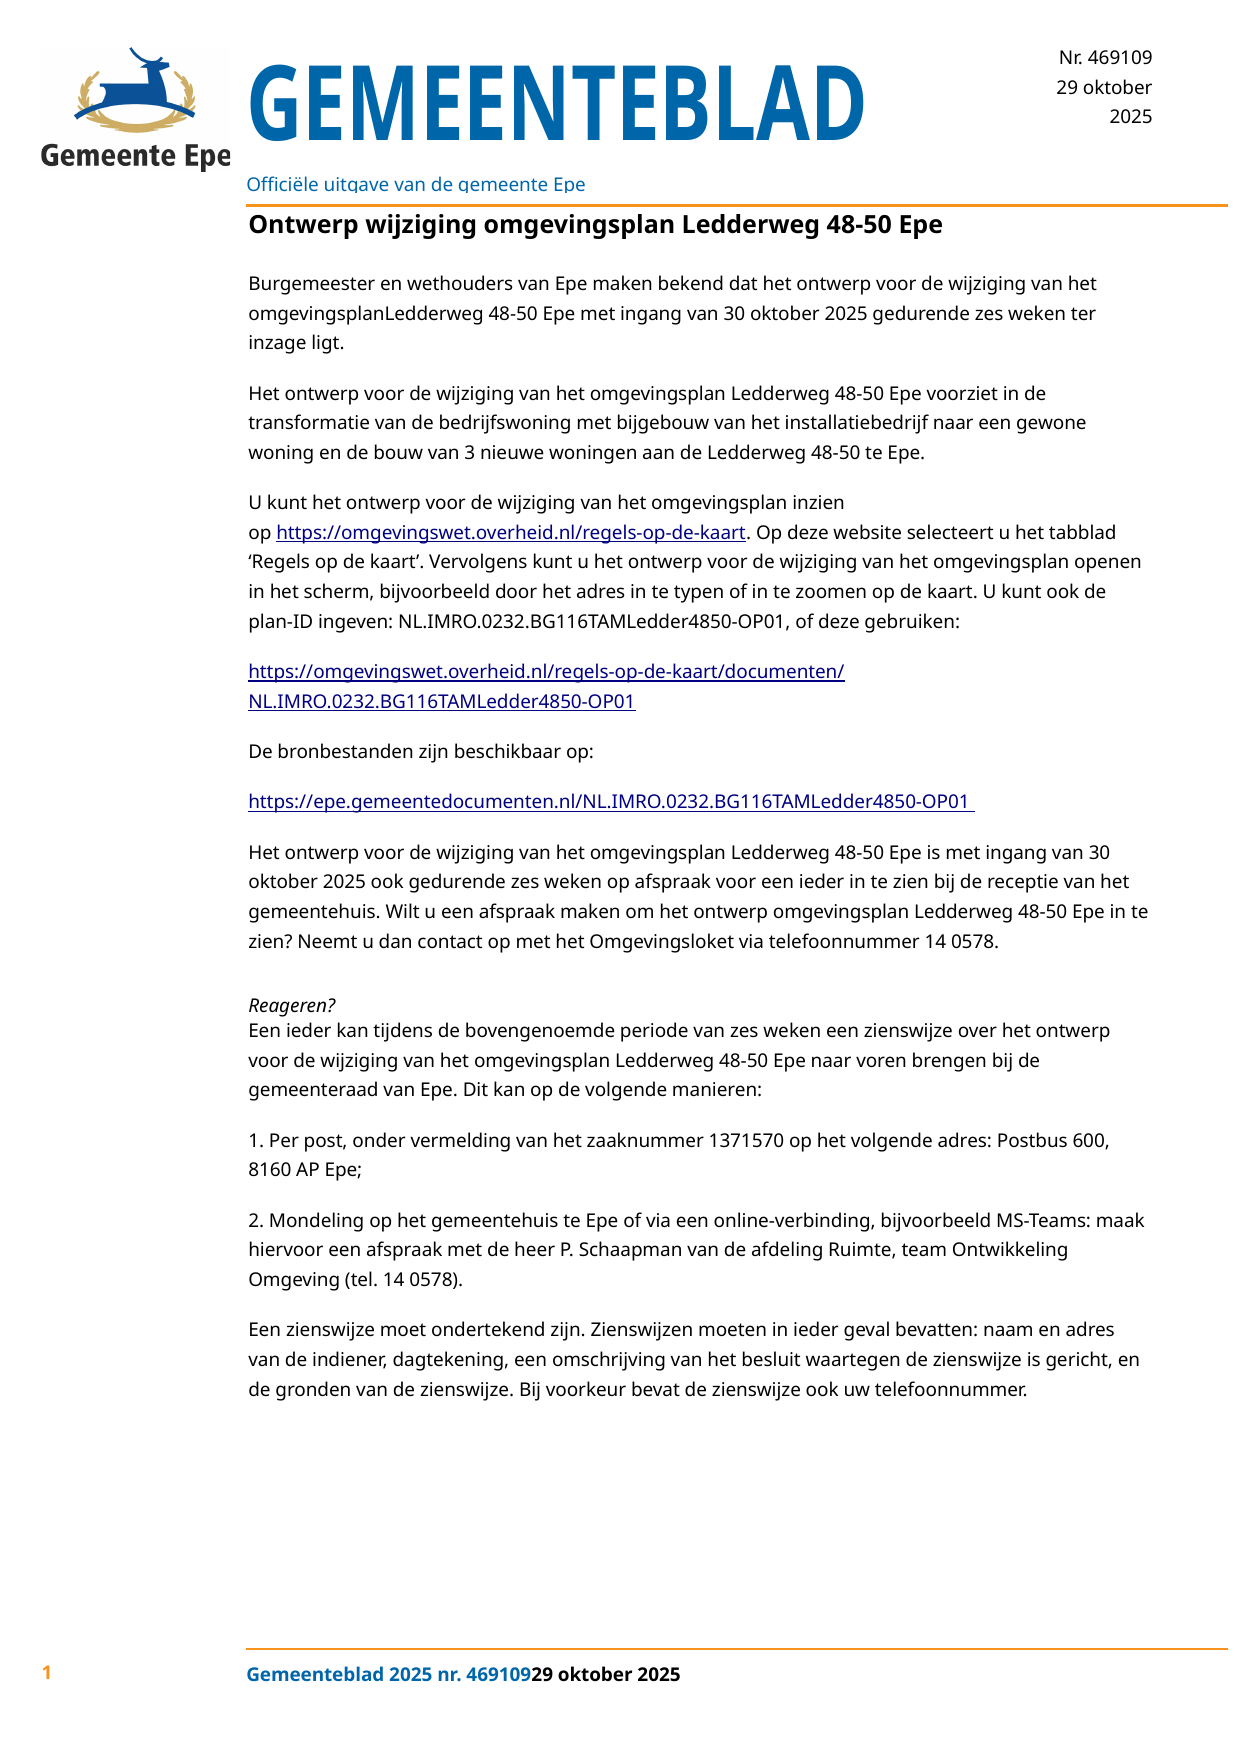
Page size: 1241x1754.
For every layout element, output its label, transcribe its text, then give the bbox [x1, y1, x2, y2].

text Een ieder kan tijdens de bovengenoemde periode van zes weken een zienswijze over het ontwerp voor de wijziging van het omgevingsplan Ledderweg 48-50 Epe naar voren brengen bij de gemeenteraad van Epe. Dit kan op de volgende manieren: [248, 1017, 1152, 1102]
text Het ontwerp voor de wijziging van het omgevingsplan Ledderweg 48-50 Epe voorziet in de transformatie van de bedrijfswoning met bijgebouw van het installatiebedrijf naar een gewone woning en de bouw van 3 nieuwe woningen aan de Ledderweg 48-50 te Epe. [248, 380, 1152, 465]
text https://omgevingswet.overheid.nl/regels-op-de-kaart/documenten/NL.IMRO.0232.BG116TAMLedder4850-OP01 [248, 658, 1152, 713]
text Reageren? [248, 992, 1152, 1017]
text Het ontwerp voor de wijziging van het omgevingsplan Ledderweg 48-50 Epe is met ingang van 30 oktober 2025 ook gedurende zes weken op afspraak voor een ieder in te zien bij de receptie van het gemeentehuis. Wilt u een afspraak maken om het ontwerp omgevingsplan Ledderweg 48-50 Epe in te zien? Neemt u dan contact op met het Omgevingsloket via telefoonnummer 14 0578. [248, 839, 1152, 953]
text 1. Per post, onder vermelding van het zaaknummer 1371570 op het volgende adres: Postbus 600, 8160 AP Epe; [248, 1127, 1152, 1182]
text Burgemeester en wethouders van Epe maken bekend dat het ontwerp voor de wijziging van het omgevingsplanLedderweg 48-50 Epe met ingang van 30 oktober 2025 gedurende zes weken ter inzage ligt. [248, 270, 1152, 355]
text Een zienswijze moet ondertekend zijn. Zienswijzen moeten in ieder geval bevatten: naam en adres van de indiener, dagtekening, een omschrijving van het besluit waartegen de zienswijze is gericht, en de gronden van de zienswijze. Bij voorkeur bevat de zienswijze ook uw telefoonnummer. [248, 1317, 1152, 1402]
text Ontwerp wijziging omgevingsplan Ledderweg 48-50 Epe [248, 207, 1152, 241]
text https://epe.gemeentedocumenten.nl/NL.IMRO.0232.BG116TAMLedder4850-OP01 [248, 789, 1152, 814]
text U kunt het ontwerp voor de wijziging van het omgevingsplan inzien op https://omgevingswet.overheid.nl/regels-op-de-kaart. Op deze website selecteert u het tabblad ‘Regels op de kaart’. Vervolgens kunt u het ontwerp voor de wijziging van het omgevingsplan openen in het scherm, bijvoorbeeld door het adres in te typen of in te zoomen op de kaart. U kunt ook de plan-ID ingeven: NL.IMRO.0232.BG116TAMLedder4850-OP01, of deze gebruiken: [248, 489, 1152, 633]
text De bronbestanden zijn beschikbaar op: [248, 738, 1152, 764]
picture [41, 47, 231, 172]
text 2. Mondeling op het gemeentehuis te Epe of via een online-verbinding, bijvoorbeeld MS-Teams: maak hiervoor een afspraak met de heer P. Schaapman van de afdeling Ruimte, team Ontwikkeling Omgeving (tel. 14 0578). [248, 1207, 1152, 1292]
